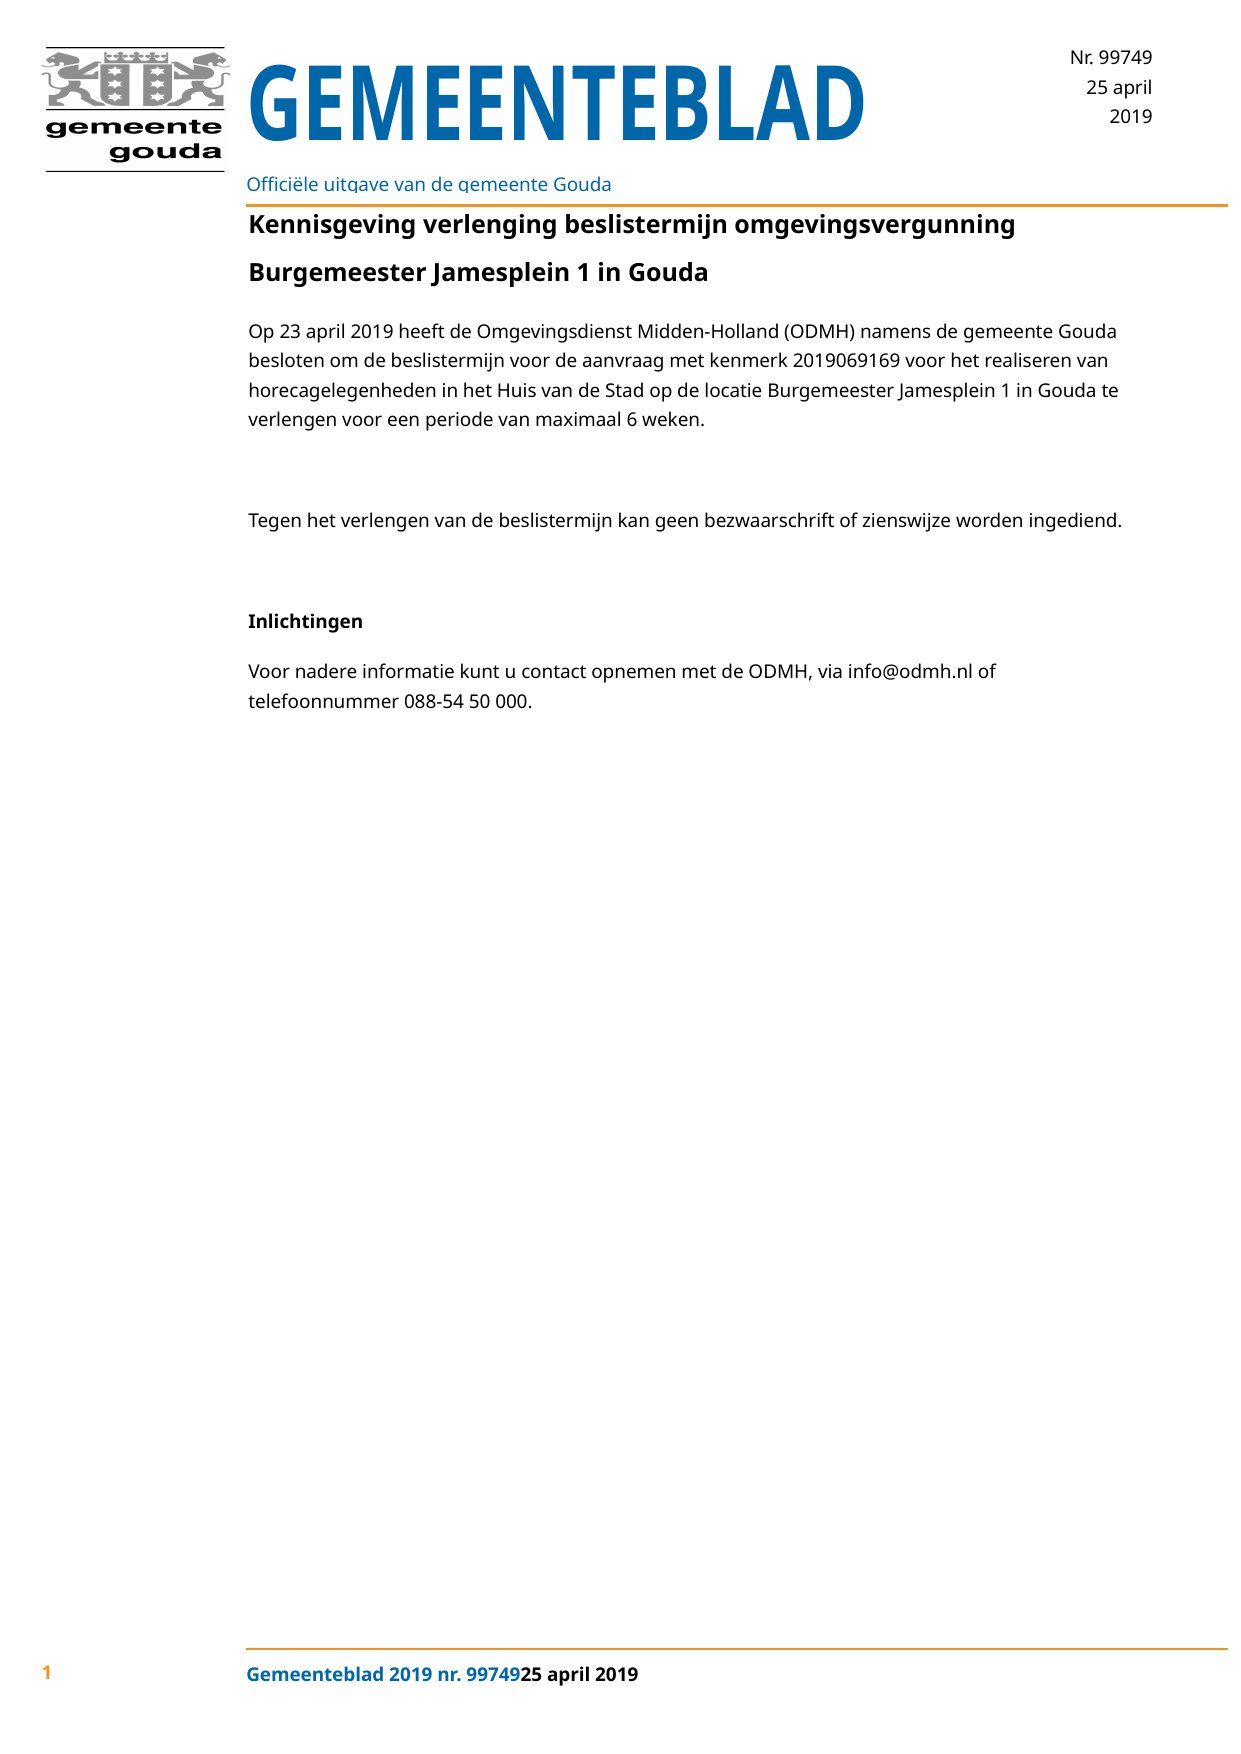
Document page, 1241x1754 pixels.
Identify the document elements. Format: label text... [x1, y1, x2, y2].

text Tegen het verlengen van de beslistermijn kan geen bezwaarschrift of zienswijze worden ingediend. [248, 507, 1152, 533]
text Voor nadere informatie kunt u contact opnemen met de ODMH, via info@odmh.nl of telefoonnummer 088-54 50 000. [248, 659, 1152, 714]
text Inlichtingen [248, 608, 1152, 634]
text Kennisgeving verlenging beslistermijn omgevingsvergunning Burgemeester Jamesplein 1 in Gouda [248, 207, 1152, 288]
text Op 23 april 2019 heeft de Omgevingsdienst Midden-Holland (ODMH) namens de gemeente Gouda besloten om de beslistermijn voor de aanvraag met kenmerk 2019069169 voor het realiseren van horecagelegenheden in het Huis van de Stad op de locatie Burgemeester Jamesplein 1 in Gouda te verlengen voor een periode van maximaal 6 weken. [248, 318, 1152, 432]
picture [41, 47, 231, 172]
